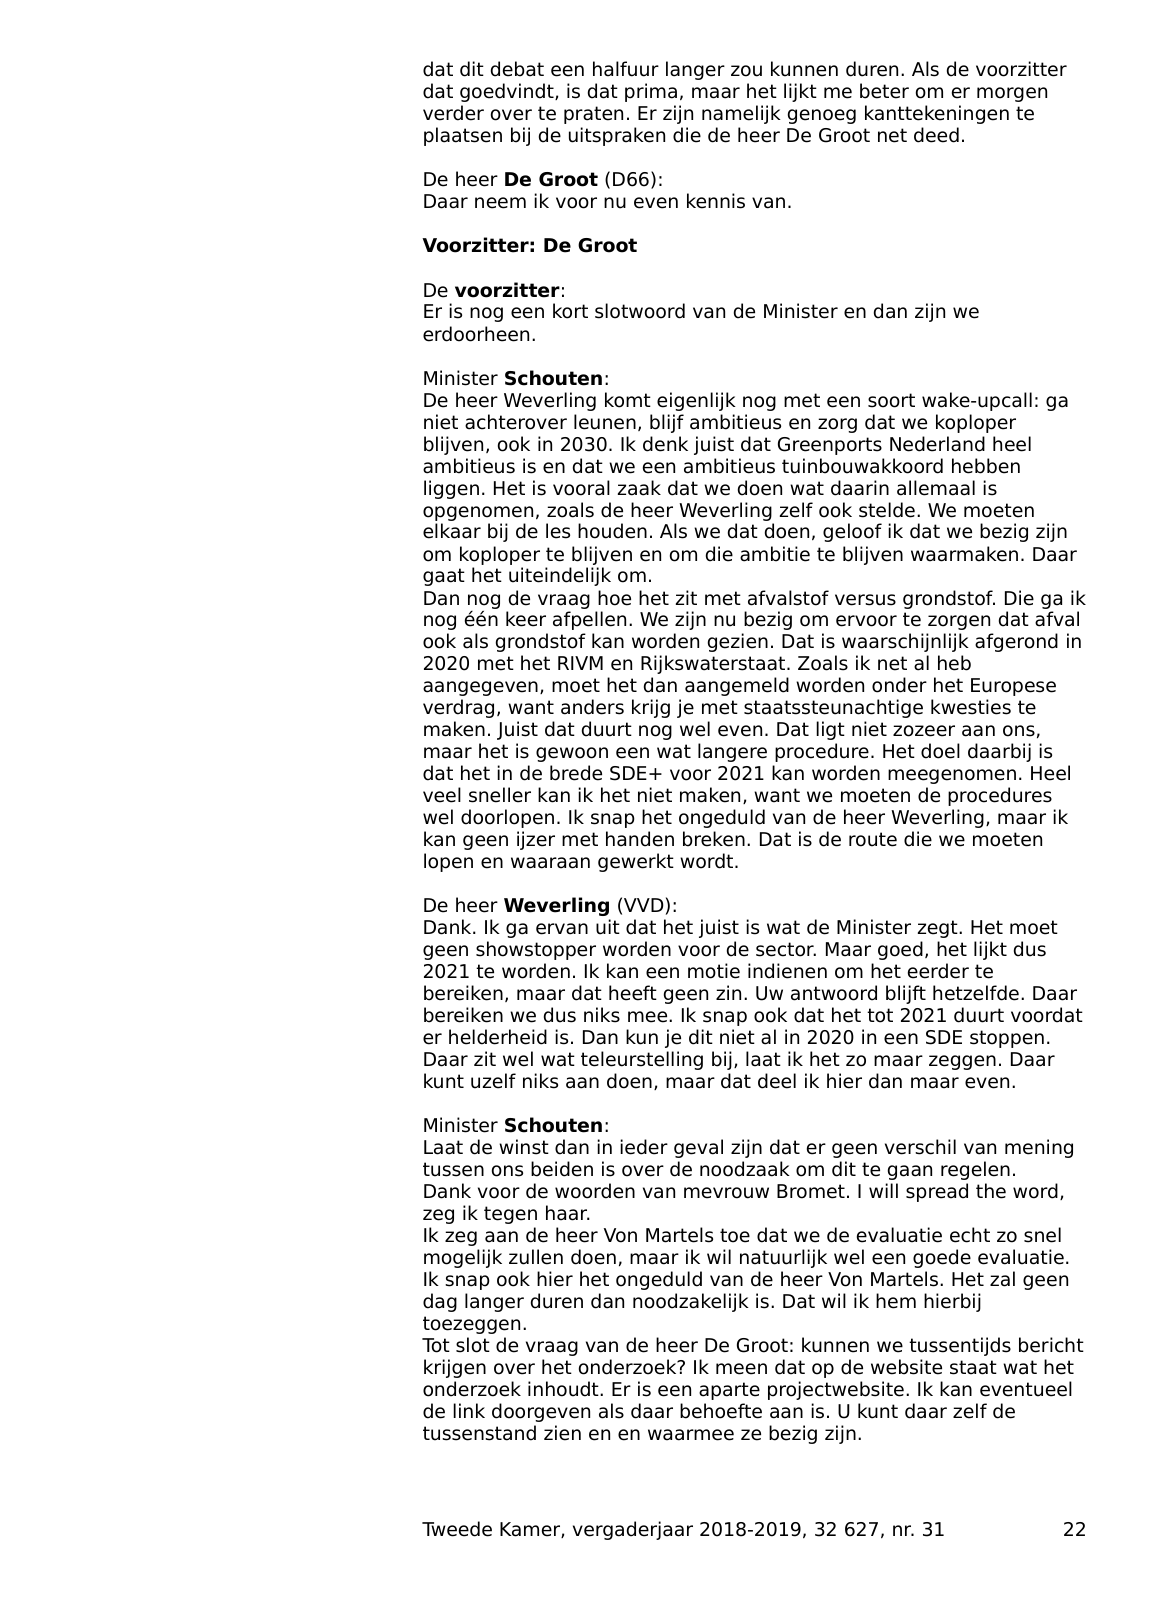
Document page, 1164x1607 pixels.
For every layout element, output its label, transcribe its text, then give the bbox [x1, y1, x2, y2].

text Daar neem ik voor nu even kennis van. [422, 191, 1087, 213]
text Laat de winst dan in ieder geval zijn dat er geen verschil van mening tussen ons beiden is over de noodzaak om dit te gaan regelen. [422, 1137, 1087, 1181]
text Dan nog de vraag hoe het zit met afvalstof versus grondstof. Die ga ik nog één keer afpellen. We zijn nu bezig om ervoor te zorgen dat afval ook als grondstof kan worden gezien. Dat is waarschijnlijk afgerond in 2020 met het RIVM en Rijkswaterstaat. Zoals ik net al heb aangegeven, moet het dan aangemeld worden onder het Europese verdrag, want anders krijg je met staatssteunachtige kwesties te maken. Juist dat duurt nog wel even. Dat ligt niet zozeer aan ons, maar het is gewoon een wat langere procedure. Het doel daarbij is dat het in de brede SDE+ voor 2021 kan worden meegenomen. Heel veel sneller kan ik het niet maken, want we moeten de procedures wel doorlopen. Ik snap het ongeduld van de heer Weverling, maar ik kan geen ijzer met handen breken. Dat is de route die we moeten lopen en waaraan gewerkt wordt. [422, 587, 1087, 873]
text Ik zeg aan de heer Von Martels toe dat we de evaluatie echt zo snel mogelijk zullen doen, maar ik wil natuurlijk wel een goede evaluatie. Ik snap ook hier het ongeduld van de heer Von Martels. Het zal geen dag langer duren dan noodzakelijk is. Dat wil ik hem hierbij toezeggen. [422, 1225, 1087, 1335]
text Er is nog een kort slotwoord van de Minister en dan zijn we erdoorheen. [422, 301, 1087, 345]
text De heer Weverling komt eigenlijk nog met een soort wake-upcall: ga niet achterover leunen, blijf ambitieus en zorg dat we koploper blijven, ook in 2030. Ik denk juist dat Greenports Nederland heel ambitieus is en dat we een ambitieus tuinbouwakkoord hebben liggen. Het is vooral zaak dat we doen wat daarin allemaal is opgenomen, zoals de heer Weverling zelf ook stelde. We moeten elkaar bij de les houden. Als we dat doen, geloof ik dat we bezig zijn om koploper te blijven en om die ambitie te blijven waarmaken. Daar gaat het uiteindelijk om. [422, 389, 1087, 587]
text De heer De Groot (D66): [422, 169, 1087, 191]
text Dank voor de woorden van mevrouw Bromet. I will spread the word, zeg ik tegen haar. [422, 1181, 1087, 1225]
subtitle Voorzitter: De Groot [422, 235, 1087, 257]
text De heer Weverling (VVD): [422, 895, 1087, 917]
text Dank. Ik ga ervan uit dat het juist is wat de Minister zegt. Het moet geen showstopper worden voor de sector. Maar goed, het lijkt dus 2021 te worden. Ik kan een motie indienen om het eerder te bereiken, maar dat heeft geen zin. Uw antwoord blijft hetzelfde. Daar bereiken we dus niks mee. Ik snap ook dat het tot 2021 duurt voordat er helderheid is. Dan kun je dit niet al in 2020 in een SDE stoppen. Daar zit wel wat teleurstelling bij, laat ik het zo maar zeggen. Daar kunt uzelf niks aan doen, maar dat deel ik hier dan maar even. [422, 917, 1087, 1093]
text Minister Schouten: [422, 1115, 1087, 1137]
text dat dit debat een halfuur langer zou kunnen duren. Als de voorzitter dat goedvindt, is dat prima, maar het lijkt me beter om er morgen verder over te praten. Er zijn namelijk genoeg kanttekeningen te plaatsen bij de uitspraken die de heer De Groot net deed. [422, 59, 1087, 147]
text De voorzitter: [422, 279, 1087, 301]
text Tot slot de vraag van de heer De Groot: kunnen we tussentijds bericht krijgen over het onderzoek? Ik meen dat op de website staat wat het onderzoek inhoudt. Er is een aparte projectwebsite. Ik kan eventueel de link doorgeven als daar behoefte aan is. U kunt daar zelf de tussenstand zien en en waarmee ze bezig zijn. [422, 1335, 1087, 1445]
text Minister Schouten: [422, 368, 1087, 389]
